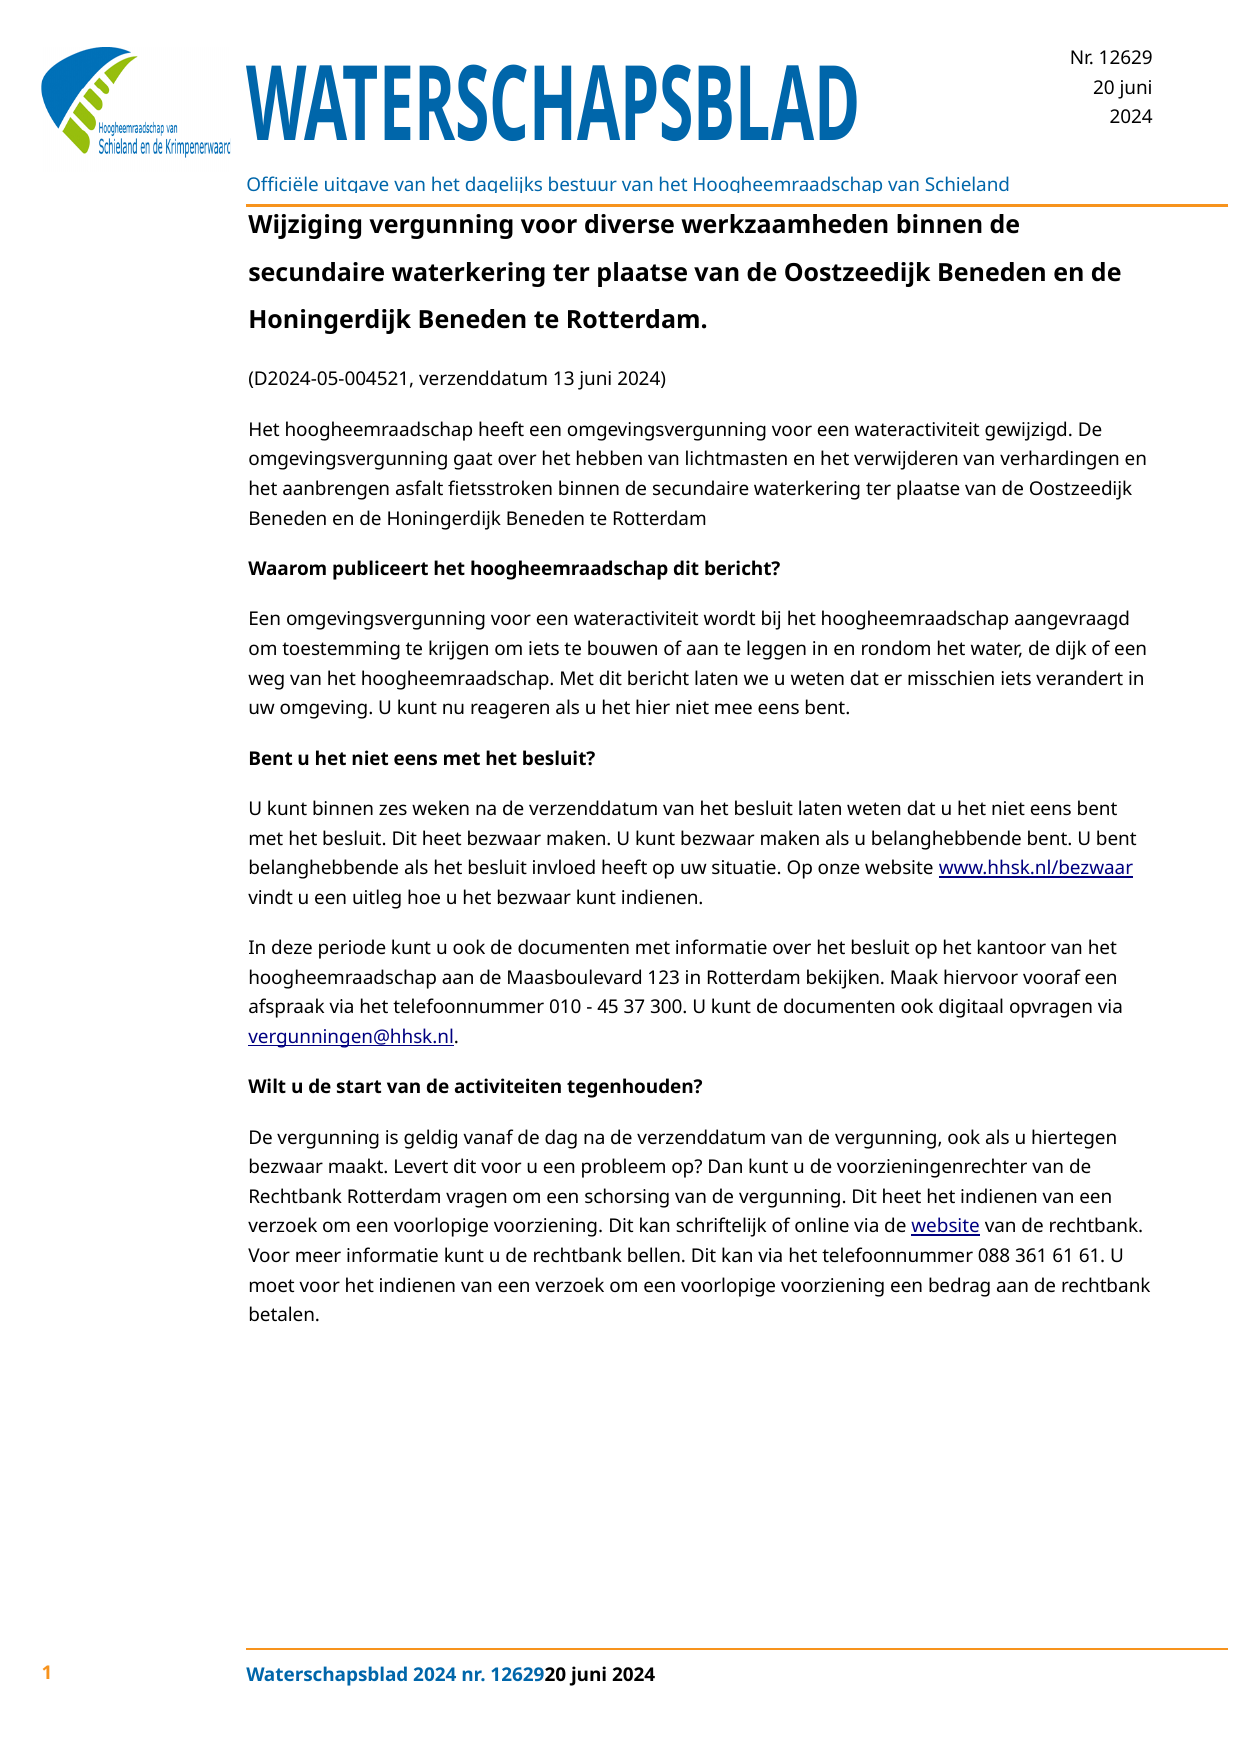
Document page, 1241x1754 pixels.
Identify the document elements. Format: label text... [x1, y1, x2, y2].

text (D2024-05-004521, verzenddatum 13 juni 2024) [248, 366, 1152, 391]
text Een omgevingsvergunning voor een wateractiviteit wordt bij het hoogheemraadschap aangevraagd om toestemming te krijgen om iets te bouwen of aan te leggen in en rondom het water, de dijk of een weg van het hoogheemraadschap. Met dit bericht laten we u weten dat er misschien iets verandert in uw omgeving. U kunt nu reageren als u het hier niet mee eens bent. [248, 606, 1152, 720]
text Wilt u de start van de activiteiten tegenhouden? [248, 1073, 1152, 1099]
text Wijziging vergunning voor diverse werkzaamheden binnen de secundaire waterkering ter plaatse van de Oostzeedijk Beneden en de Honingerdijk Beneden te Rotterdam. [248, 207, 1152, 336]
text Bent u het niet eens met het besluit? [248, 745, 1152, 770]
text In deze periode kunt u ook de documenten met informatie over het besluit op het kantoor van het hoogheemraadschap aan de Maasboulevard 123 in Rotterdam bekijken. Maak hiervoor vooraf een afspraak via het telefoonnummer 010 - 45 37 300. U kunt de documenten ook digitaal opvragen via vergunningen@hhsk.nl. [248, 934, 1152, 1049]
text U kunt binnen zes weken na de verzenddatum van het besluit laten weten dat u het niet eens bent met het besluit. Dit heet bezwaar maken. U kunt bezwaar maken als u belanghebbende bent. U bent belanghebbende als het besluit invloed heeft op uw situatie. Op onze website www.hhsk.nl/bezwaar vindt u een uitleg hoe u het bezwaar kunt indienen. [248, 795, 1152, 909]
text De vergunning is geldig vanaf de dag na de verzenddatum van de vergunning, ook als u hiertegen bezwaar maakt. Levert dit voor u een probleem op? Dan kunt u de voorzieningenrechter van de Rechtbank Rotterdam vragen om een schorsing van de vergunning. Dit heet het indienen van een verzoek om een voorlopige voorziening. Dit kan schriftelijk of online via de website van de rechtbank. Voor meer informatie kunt u de rechtbank bellen. Dit kan via het telefoonnummer 088 361 61 61. U moet voor het indienen van een verzoek om een voorlopige voorziening een bedrag aan de rechtbank betalen. [248, 1124, 1152, 1327]
picture [41, 47, 231, 172]
text Waarom publiceert het hoogheemraadschap dit bericht? [248, 555, 1152, 581]
text Het hoogheemraadschap heeft een omgevingsvergunning voor een wateractiviteit gewijzigd. De omgevingsvergunning gaat over het hebben van lichtmasten en het verwijderen van verhardingen en het aanbrengen asfalt fietsstroken binnen de secundaire waterkering ter plaatse van de Oostzeedijk Beneden en de Honingerdijk Beneden te Rotterdam [248, 416, 1152, 530]
